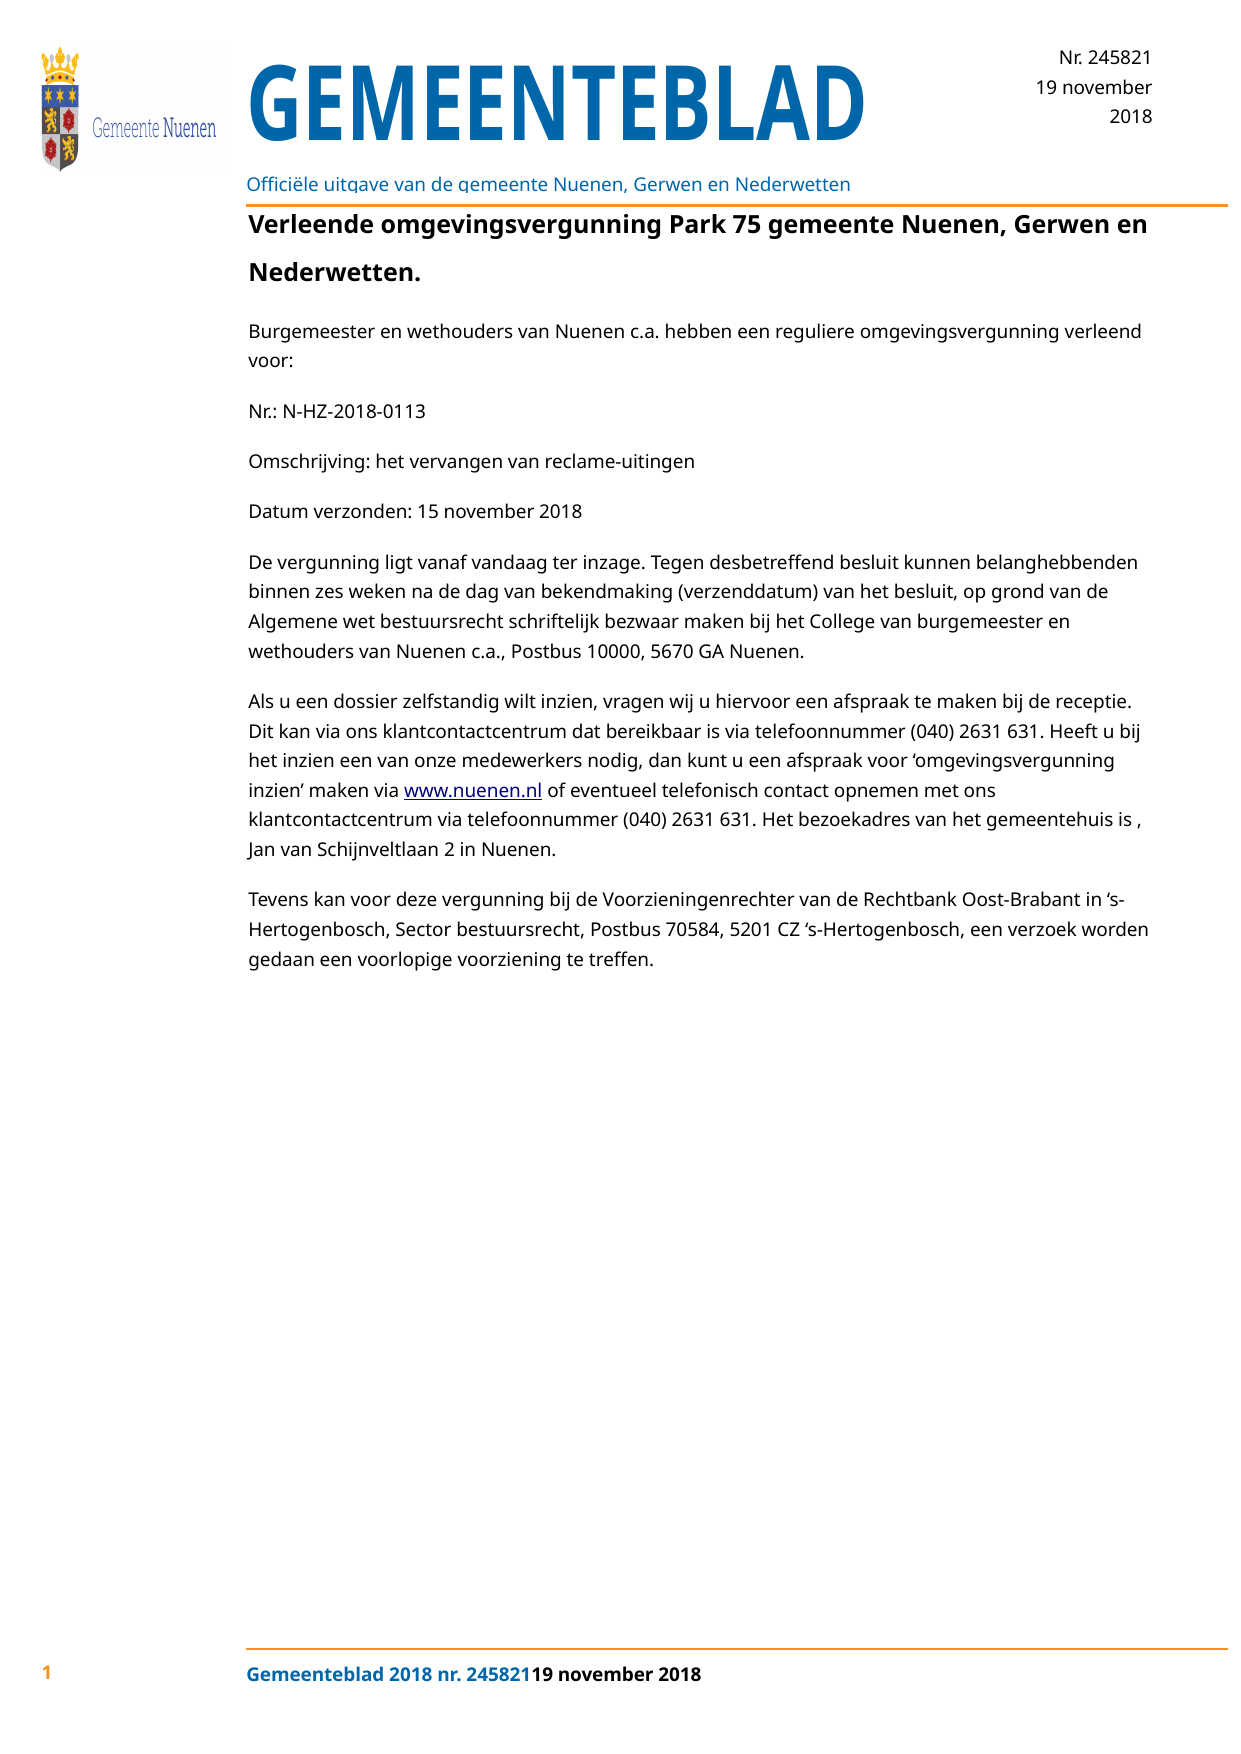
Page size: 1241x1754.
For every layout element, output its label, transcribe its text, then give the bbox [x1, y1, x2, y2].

text Als u een dossier zelfstandig wilt inzien, vragen wij u hiervoor een afspraak te maken bij de receptie. Dit kan via ons klantcontactcentrum dat bereikbaar is via telefoonnummer (040) 2631 631. Heeft u bij het inzien een van onze medewerkers nodig, dan kunt u een afspraak voor ‘omgevingsvergunning inzien’ maken via www.nuenen.nl of eventueel telefonisch contact opnemen met ons klantcontactcentrum via telefoonnummer (040) 2631 631. Het bezoekadres van het gemeentehuis is , Jan van Schijnveltlaan 2 in Nuenen. [248, 688, 1152, 862]
text Datum verzonden: 15 november 2018 [248, 499, 1152, 524]
text Tevens kan voor deze vergunning bij de Voorzieningenrechter van de Rechtbank Oost-Brabant in ‘s-Hertogenbosch, Sector bestuursrecht, Postbus 70584, 5201 CZ ‘s-Hertogenbosch, een verzoek worden gedaan een voorlopige voorziening te treffen. [248, 887, 1152, 972]
text Omschrijving: het vervangen van reclame-uitingen [248, 448, 1152, 474]
text De vergunning ligt vanaf vandaag ter inzage. Tegen desbetreffend besluit kunnen belanghebbenden binnen zes weken na de dag van bekendmaking (verzenddatum) van het besluit, op grond van de Algemene wet bestuursrecht schriftelijk bezwaar maken bij het College van burgemeester en wethouders van Nuenen c.a., Postbus 10000, 5670 GA Nuenen. [248, 549, 1152, 664]
text Burgemeester en wethouders van Nuenen c.a. hebben een reguliere omgevingsvergunning verleend voor: [248, 318, 1152, 373]
picture [41, 47, 231, 172]
text Verleende omgevingsvergunning Park 75 gemeente Nuenen, Gerwen en Nederwetten. [248, 207, 1152, 288]
text Nr.: N-HZ-2018-0113 [248, 398, 1152, 424]
